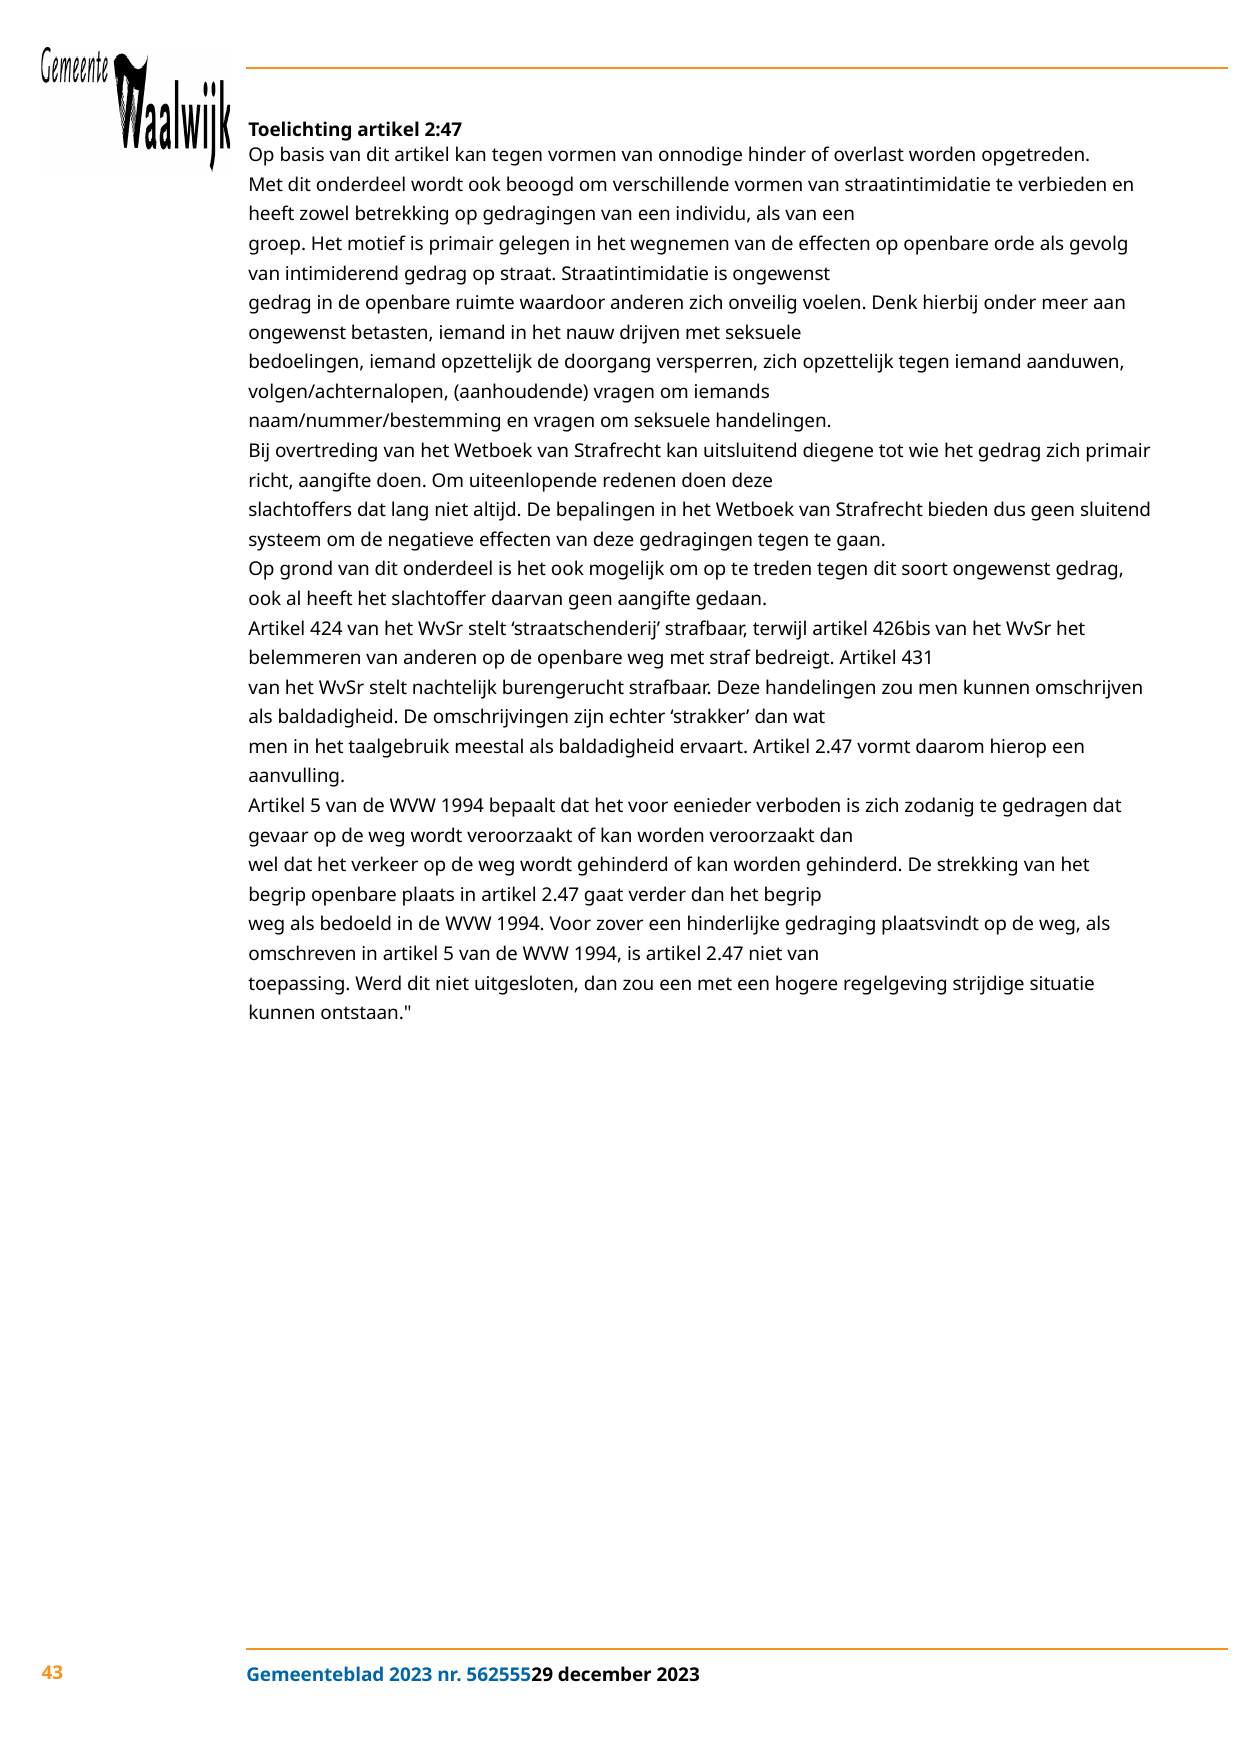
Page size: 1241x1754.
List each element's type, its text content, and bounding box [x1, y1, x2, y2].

text naam/nummer/bestemming en vragen om seksuele handelingen. [248, 408, 1152, 433]
text toepassing. Werd dit niet uitgesloten, dan zou een met een hogere regelgeving strijdige situatie kunnen ontstaan." [248, 970, 1152, 1025]
text Artikel 424 van het WvSr stelt ‘straatschenderij’ strafbaar, terwijl artikel 426bis van het WvSr het belemmeren van anderen op de openbare weg met straf bedreigt. Artikel 431 [248, 615, 1152, 670]
text groep. Het motief is primair gelegen in het wegnemen van de effecten op openbare orde als gevolg van intimiderend gedrag op straat. Straatintimidatie is ongewenst [248, 230, 1152, 286]
text men in het taalgebruik meestal als baldadigheid ervaart. Artikel 2.47 vormt daarom hierop een aanvulling. [248, 733, 1152, 788]
text weg als bedoeld in de WVW 1994. Voor zover een hinderlijke gedraging plaatsvindt op de weg, als omschreven in artikel 5 van de WVW 1994, is artikel 2.47 niet van [248, 911, 1152, 966]
text Bij overtreding van het Wetboek van Strafrecht kan uitsluitend diegene tot wie het gedrag zich primair richt, aangifte doen. Om uiteenlopende redenen doen deze [248, 437, 1152, 493]
text van het WvSr stelt nachtelijk burengerucht strafbaar. Deze handelingen zou men kunnen omschrijven als baldadigheid. De omschrijvingen zijn echter ‘strakker’ dan wat [248, 674, 1152, 729]
text gedrag in de openbare ruimte waardoor anderen zich onveilig voelen. Denk hierbij onder meer aan ongewenst betasten, iemand in het nauw drijven met seksuele [248, 289, 1152, 345]
text Op basis van dit artikel kan tegen vormen van onnodige hinder of overlast worden opgetreden. [248, 141, 1152, 167]
text Op grond van dit onderdeel is het ook mogelijk om op te treden tegen dit soort ongewenst gedrag, ook al heeft het slachtoffer daarvan geen aangifte gedaan. [248, 556, 1152, 611]
text Artikel 5 van de WVW 1994 bepaalt dat het voor eenieder verboden is zich zodanig te gedragen dat gevaar op de weg wordt veroorzaakt of kan worden veroorzaakt dan [248, 792, 1152, 848]
text Met dit onderdeel wordt ook beoogd om verschillende vormen van straatintimidatie te verbieden en heeft zowel betrekking op gedragingen van een individu, als van een [248, 171, 1152, 226]
text bedoelingen, iemand opzettelijk de doorgang versperren, zich opzettelijk tegen iemand aanduwen, volgen/achternalopen, (aanhoudende) vragen om iemands [248, 348, 1152, 404]
picture [41, 47, 231, 172]
text wel dat het verkeer op de weg wordt gehinderd of kan worden gehinderd. De strekking van het begrip openbare plaats in artikel 2.47 gaat verder dan het begrip [248, 851, 1152, 907]
text Toelichting artikel 2:47 [248, 116, 1152, 141]
text slachtoffers dat lang niet altijd. De bepalingen in het Wetboek van Strafrecht bieden dus geen sluitend systeem om de negatieve effecten van deze gedragingen tegen te gaan. [248, 496, 1152, 552]
